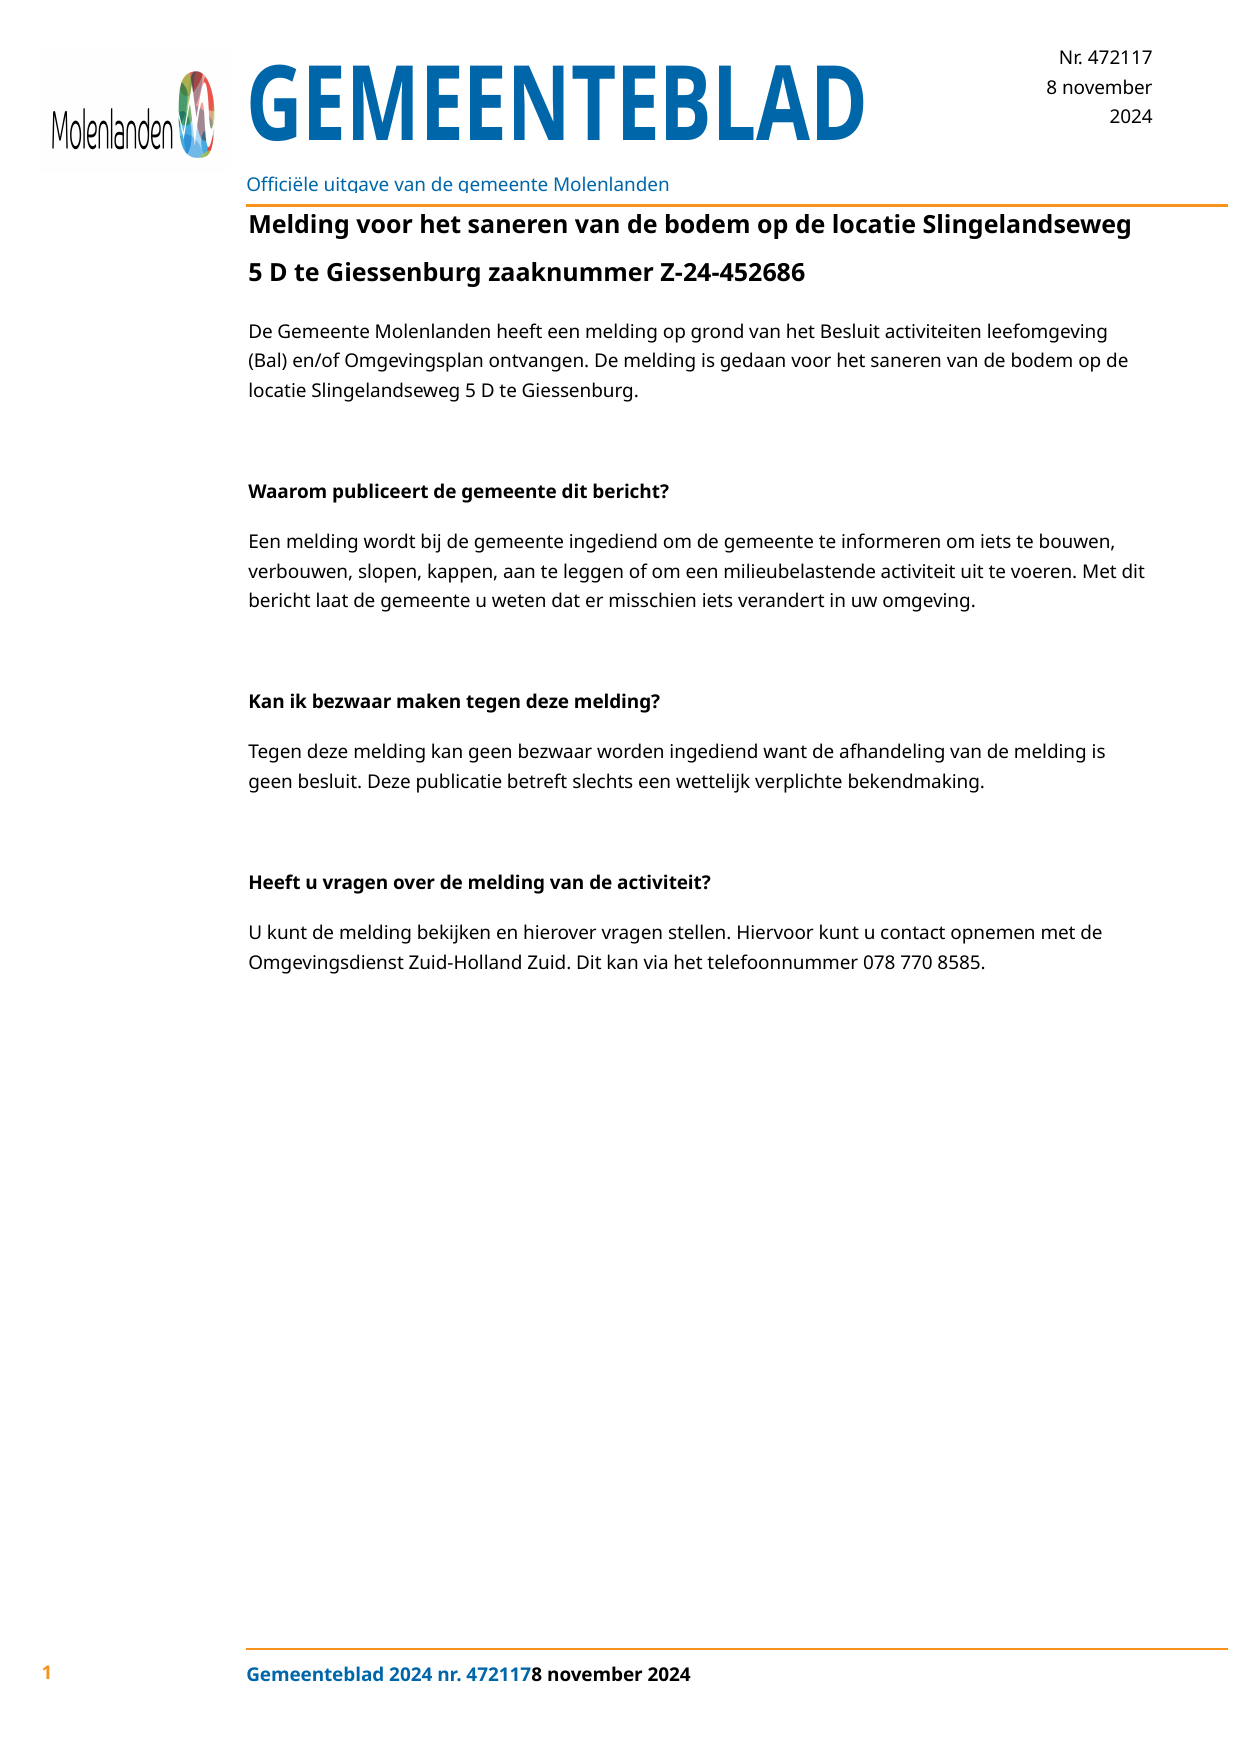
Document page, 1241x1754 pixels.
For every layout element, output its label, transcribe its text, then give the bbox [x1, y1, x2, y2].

text Waarom publiceert de gemeente dit bericht? [248, 478, 1152, 504]
picture [41, 47, 231, 172]
text Een melding wordt bij de gemeente ingediend om de gemeente te informeren om iets te bouwen, verbouwen, slopen, kappen, aan te leggen of om een milieubelastende activiteit uit te voeren. Met dit bericht laat de gemeente u weten dat er misschien iets verandert in uw omgeving. [248, 528, 1152, 613]
text Tegen deze melding kan geen bezwaar worden ingediend want de afhandeling van de melding is geen besluit. Deze publicatie betreft slechts een wettelijk verplichte bekendmaking. [248, 739, 1152, 794]
text Heeft u vragen over de melding van de activiteit? [248, 869, 1152, 895]
text Melding voor het saneren van de bodem op de locatie Slingelandseweg 5 D te Giessenburg zaaknummer Z-24-452686 [248, 207, 1152, 288]
text Kan ik bezwaar maken tegen deze melding? [248, 688, 1152, 714]
text De Gemeente Molenlanden heeft een melding op grond van het Besluit activiteiten leefomgeving (Bal) en/of Omgevingsplan ontvangen. De melding is gedaan voor het saneren van de bodem op de locatie Slingelandseweg 5 D te Giessenburg. [248, 318, 1152, 403]
text U kunt de melding bekijken en hierover vragen stellen. Hiervoor kunt u contact opnemen met de Omgevingsdienst Zuid-Holland Zuid. Dit kan via het telefoonnummer 078 770 8585. [248, 919, 1152, 975]
